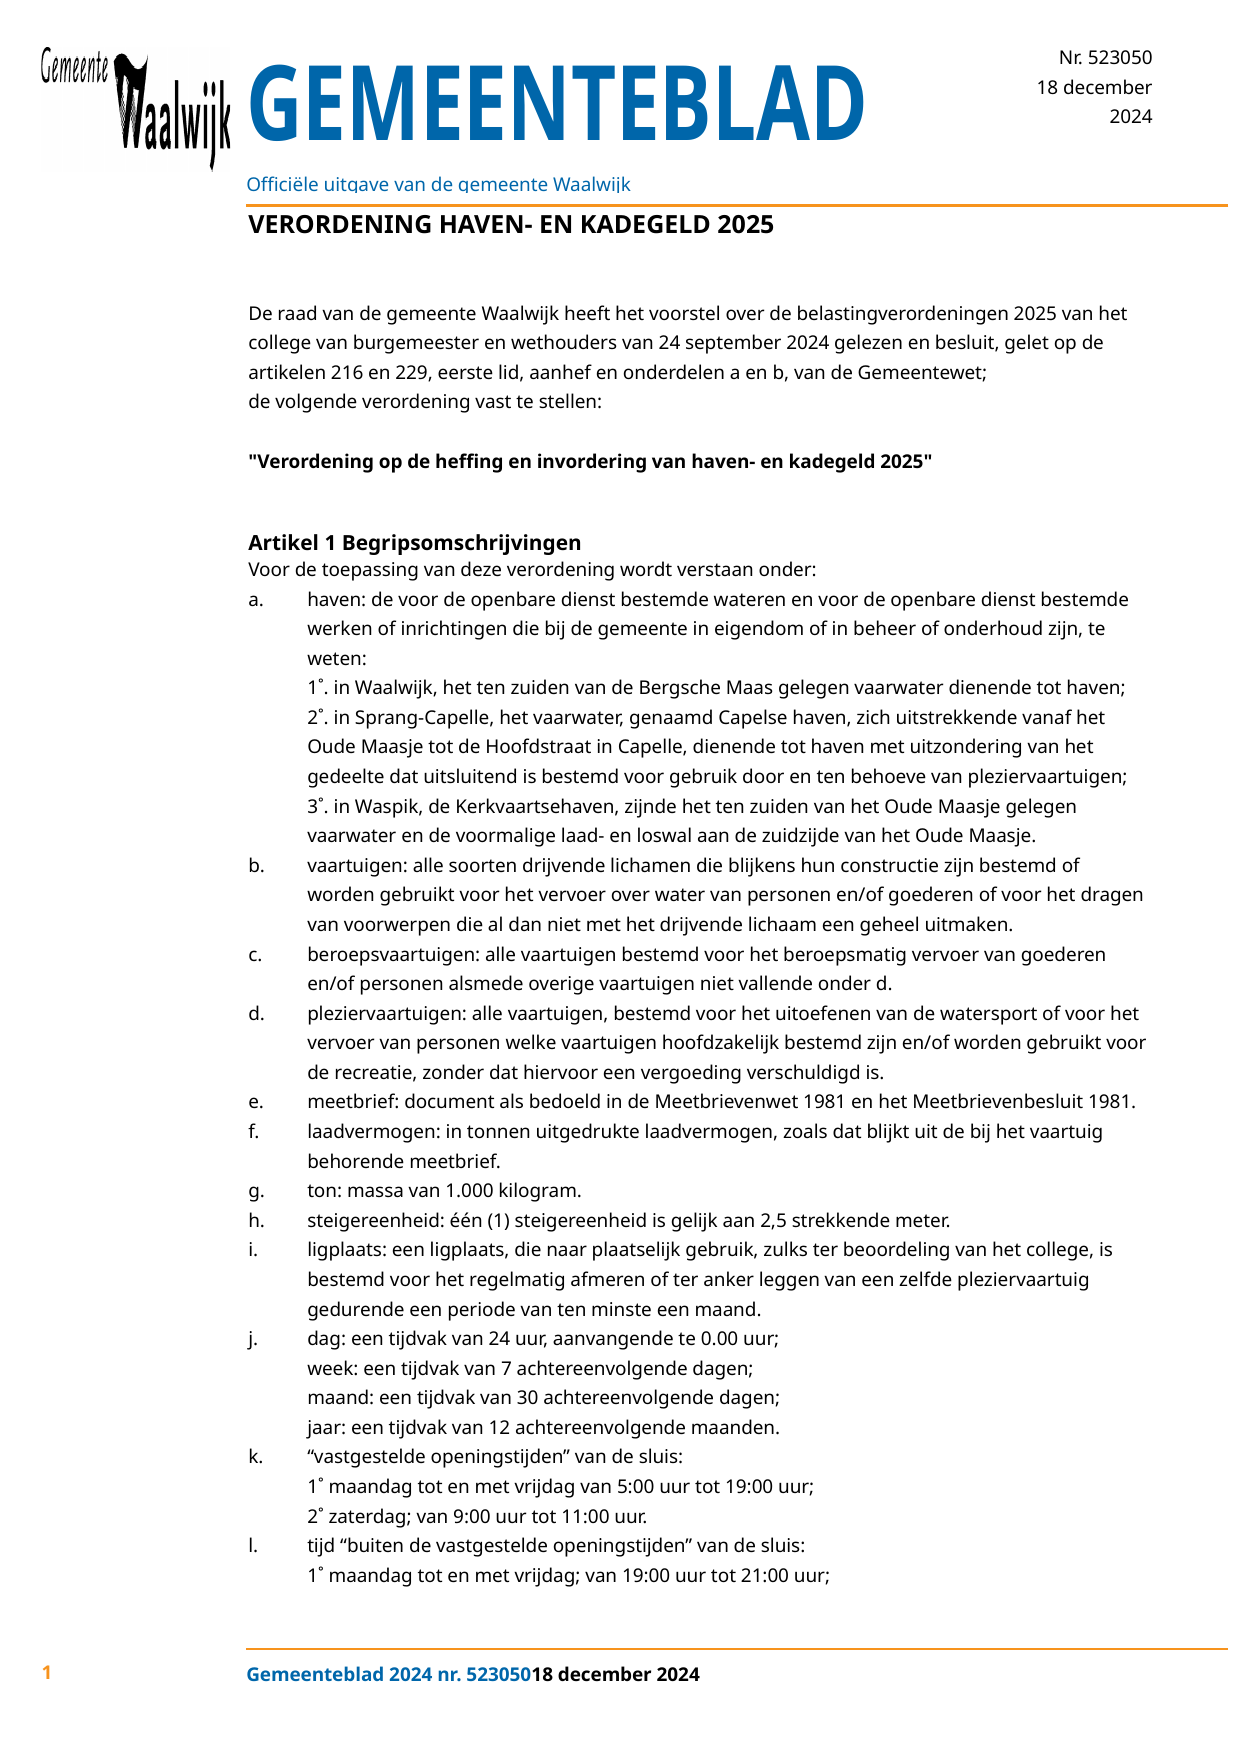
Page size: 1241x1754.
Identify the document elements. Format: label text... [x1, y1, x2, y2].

picture [41, 47, 231, 172]
list week: een tijdvak van 7 achtereenvolgende dagen; [248, 1355, 1152, 1381]
text Voor de toepassing van deze verordening wordt verstaan onder: [248, 556, 1152, 582]
list pleziervaartuigen: alle vaartuigen, bestemd voor het uitoefenen van de watersport of voor het vervoer van personen welke vaartuigen hoofdzakelijk bestemd zijn en/of worden gebruikt voor de recreatie, zonder dat hiervoor een vergoeding verschuldigd is. [248, 1000, 1152, 1085]
list 1˚ maandag tot en met vrijdag; van 19:00 uur tot 21:00 uur; [248, 1562, 1152, 1588]
list 3˚. in Waspik, de Kerkvaartsehaven, zijnde het ten zuiden van het Oude Maasje gelegen vaarwater en de voormalige laad- en loswal aan de zuidzijde van het Oude Maasje. [248, 793, 1152, 848]
text de volgende verordening vast te stellen: [248, 389, 1152, 414]
list 2˚. in Sprang-Capelle, het vaarwater, genaamd Capelse haven, zich uitstrekkende vanaf het Oude Maasje tot de Hoofdstraat in Capelle, dienende tot haven met uitzondering van het gedeelte dat uitsluitend is bestemd voor gebruik door en ten behoeve van pleziervaartuigen; [248, 704, 1152, 789]
list “vastgestelde openingstijden” van de sluis: [248, 1444, 1152, 1469]
text De raad van de gemeente Waalwijk heeft het voorstel over de belastingverordeningen 2025 van het college van burgemeester en wethouders van 24 september 2024 gelezen en besluit, gelet op de artikelen 216 en 229, eerste lid, aanhef en onderdelen a en b, van de Gemeentewet; [248, 300, 1152, 385]
list jaar: een tijdvak van 12 achtereenvolgende maanden. [248, 1414, 1152, 1440]
list 1˚ maandag tot en met vrijdag van 5:00 uur tot 19:00 uur; [248, 1473, 1152, 1499]
list 2˚ zaterdag; van 9:00 uur tot 11:00 uur. [248, 1503, 1152, 1529]
list ligplaats: een ligplaats, die naar plaatselijk gebruik, zulks ter beoordeling van het college, is bestemd voor het regelmatig afmeren of ter anker leggen van een zelfde pleziervaartuig gedurende een periode van ten minste een maand. [248, 1237, 1152, 1322]
list dag: een tijdvak van 24 uur, aanvangende te 0.00 uur; [248, 1325, 1152, 1351]
list meetbrief: document als bedoeld in de Meetbrievenwet 1981 en het Meetbrievenbesluit 1981. [248, 1089, 1152, 1114]
list vaartuigen: alle soorten drijvende lichamen die blijkens hun constructie zijn bestemd of worden gebruikt voor het vervoer over water van personen en/of goederen of voor het dragen van voorwerpen die al dan niet met het drijvende lichaam een geheel uitmaken. [248, 852, 1152, 937]
list 1˚. in Waalwijk, het ten zuiden van de Bergsche Maas gelegen vaarwater dienende tot haven; [248, 674, 1152, 700]
list tijd “buiten de vastgestelde openingstijden” van de sluis: [248, 1532, 1152, 1558]
text "Verordening op de heffing en invordering van haven- en kadegeld 2025" [248, 448, 1152, 473]
list beroepsvaartuigen: alle vaartuigen bestemd voor het beroepsmatig vervoer van goederen en/of personen alsmede overige vaartuigen niet vallende onder d. [248, 941, 1152, 996]
text VERORDENING HAVEN- EN KADEGELD 2025 [248, 207, 1152, 241]
list maand: een tijdvak van 30 achtereenvolgende dagen; [248, 1384, 1152, 1410]
list ton: massa van 1.000 kilogram. [248, 1177, 1152, 1203]
list haven: de voor de openbare dienst bestemde wateren en voor de openbare dienst bestemde werken of inrichtingen die bij de gemeente in eigendom of in beheer of onderhoud zijn, te weten: [248, 586, 1152, 671]
text Artikel 1 Begripsomschrijvingen [248, 528, 1152, 556]
list laadvermogen: in tonnen uitgedrukte laadvermogen, zoals dat blijkt uit de bij het vaartuig behorende meetbrief. [248, 1118, 1152, 1174]
list steigereenheid: één (1) steigereenheid is gelijk aan 2,5 strekkende meter. [248, 1207, 1152, 1233]
